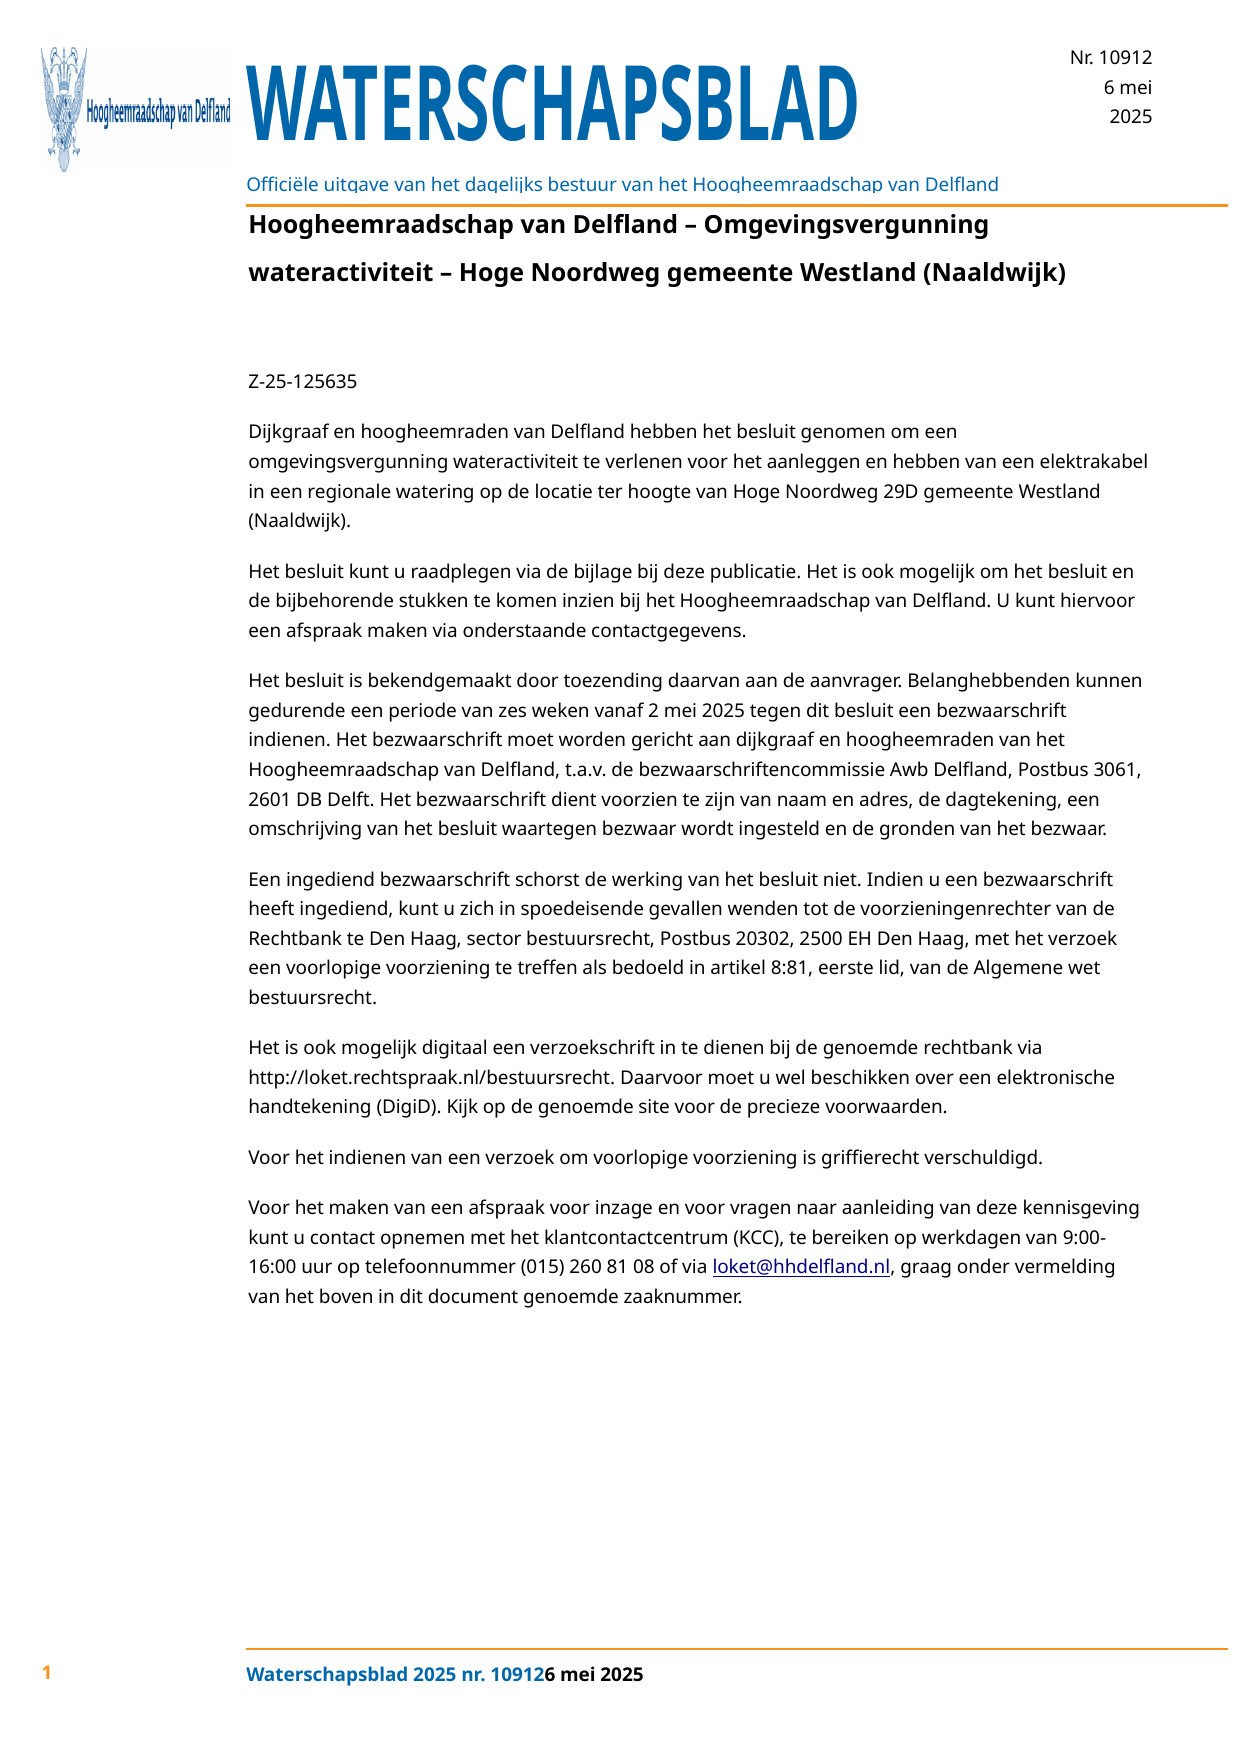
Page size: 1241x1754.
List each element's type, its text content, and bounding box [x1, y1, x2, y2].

text Het besluit kunt u raadplegen via de bijlage bij deze publicatie. Het is ook mogelijk om het besluit en de bijbehorende stukken te komen inzien bij het Hoogheemraadschap van Delfland. U kunt hiervoor een afspraak maken via onderstaande contactgegevens. [248, 558, 1152, 643]
text Dijkgraaf en hoogheemraden van Delfland hebben het besluit genomen om een omgevingsvergunning wateractiviteit te verlenen voor het aanleggen en hebben van een elektrakabel in een regionale watering op de locatie ter hoogte van Hoge Noordweg 29D gemeente Westland (Naaldwijk). [248, 419, 1152, 533]
text Voor het maken van een afspraak voor inzage en voor vragen naar aanleiding van deze kennisgeving kunt u contact opnemen met het klantcontactcentrum (KCC), te bereiken op werkdagen van 9:00-16:00 uur op telefoonnummer (015) 260 81 08 of via loket@hhdelfland.nl, graag onder vermelding van het boven in dit document genoemde zaaknummer. [248, 1194, 1152, 1309]
text Een ingediend bezwaarschrift schorst de werking van het besluit niet. Indien u een bezwaarschrift heeft ingediend, kunt u zich in spoedeisende gevallen wenden tot de voorzieningenrechter van de Rechtbank te Den Haag, sector bestuursrecht, Postbus 20302, 2500 EH Den Haag, met het verzoek een voorlopige voorziening te treffen als bedoeld in artikel 8:81, eerste lid, van de Algemene wet bestuursrecht. [248, 866, 1152, 1010]
picture [41, 47, 231, 172]
text Het besluit is bekendgemaakt door toezending daarvan aan de aanvrager. Belanghebbenden kunnen gedurende een periode van zes weken vanaf 2 mei 2025 tegen dit besluit een bezwaarschrift indienen. Het bezwaarschrift moet worden gericht aan dijkgraaf en hoogheemraden van het Hoogheemraadschap van Delfland, t.a.v. de bezwaarschriftencommissie Awb Delfland, Postbus 3061, 2601 DB Delft. Het bezwaarschrift dient voorzien te zijn van naam en adres, de dagtekening, een omschrijving van het besluit waartegen bezwaar wordt ingesteld en de gronden van het bezwaar. [248, 667, 1152, 841]
text Z-25-125635 [248, 368, 1152, 394]
text Het is ook mogelijk digitaal een verzoekschrift in te dienen bij de genoemde rechtbank via http://loket.rechtspraak.nl/bestuursrecht. Daarvoor moet u wel beschikken over een elektronische handtekening (DigiD). Kijk op de genoemde site voor de precieze voorwaarden. [248, 1034, 1152, 1119]
text Hoogheemraadschap van Delfland – Omgevingsvergunning wateractiviteit – Hoge Noordweg gemeente Westland (Naaldwijk) [248, 207, 1152, 288]
text Voor het indienen van een verzoek om voorlopige voorziening is griffierecht verschuldigd. [248, 1144, 1152, 1170]
